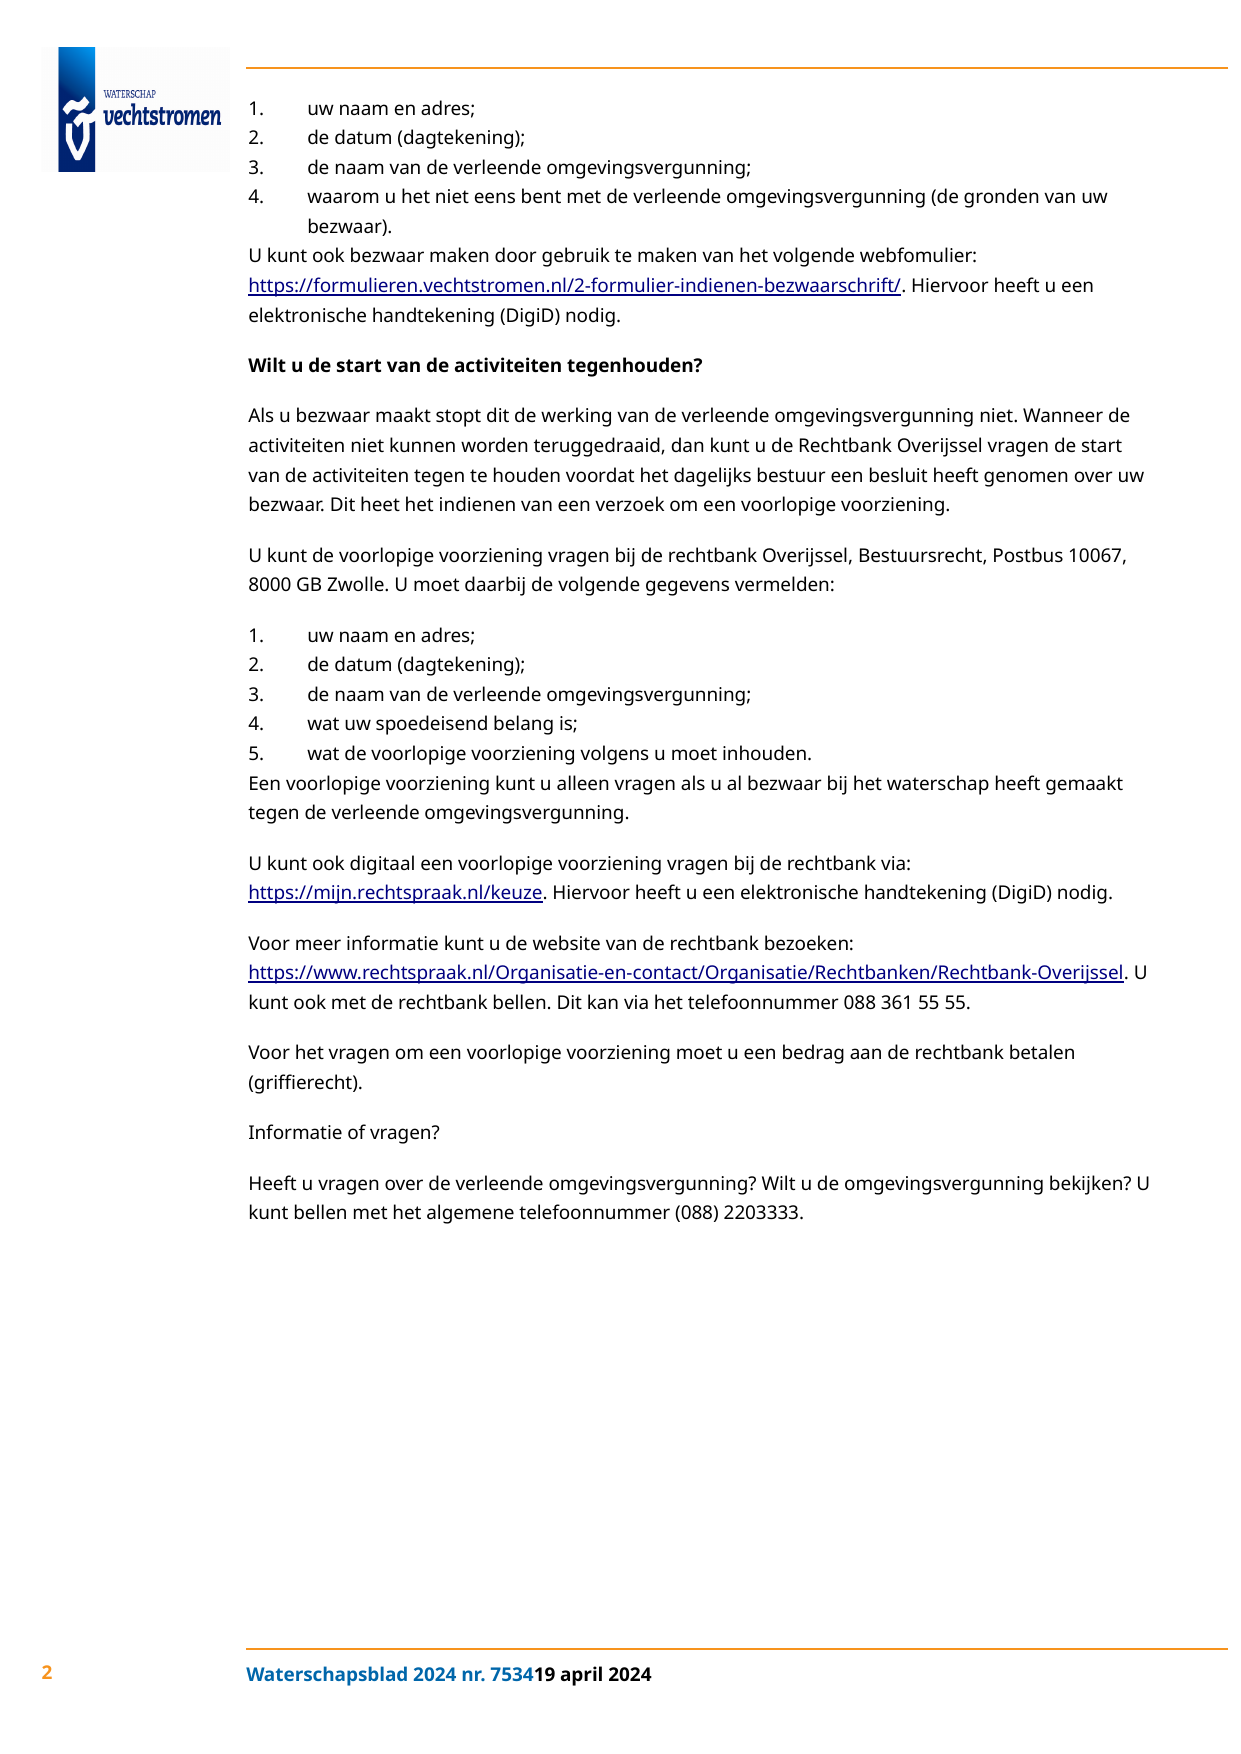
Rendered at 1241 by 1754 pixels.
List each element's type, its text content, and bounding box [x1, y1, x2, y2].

list de naam van de verleende omgevingsvergunning; [248, 681, 1152, 707]
list de datum (dagtekening); [248, 124, 1152, 150]
text Een voorlopige voorziening kunt u alleen vragen als u al bezwaar bij het waterschap heeft gemaakt tegen de verleende omgevingsvergunning. [248, 770, 1152, 825]
text Voor het vragen om een voorlopige voorziening moet u een bedrag aan de rechtbank betalen (griffierecht). [248, 1039, 1152, 1095]
text Informatie of vragen? [248, 1119, 1152, 1145]
list uw naam en adres; [248, 95, 1152, 121]
list de naam van de verleende omgevingsvergunning; [248, 154, 1152, 180]
text Heeft u vragen over de verleende omgevingsvergunning? Wilt u de omgevingsvergunning bekijken? U kunt bellen met het algemene telefoonnummer (088) 2203333. [248, 1170, 1152, 1225]
text Als u bezwaar maakt stopt dit de werking van de verleende omgevingsvergunning niet. Wanneer de activiteiten niet kunnen worden teruggedraaid, dan kunt u de Rechtbank Overijssel vragen de start van de activiteiten tegen te houden voordat het dagelijks bestuur een besluit heeft genomen over uw bezwaar. Dit heet het indienen van een verzoek om een voorlopige voorziening. [248, 403, 1152, 517]
text U kunt ook digitaal een voorlopige voorziening vragen bij de rechtbank via: https://mijn.rechtspraak.nl/keuze. Hiervoor heeft u een elektronische handtekening (DigiD) nodig. [248, 850, 1152, 905]
text Wilt u de start van de activiteiten tegenhouden? [248, 352, 1152, 378]
list wat de voorlopige voorziening volgens u moet inhouden. [248, 740, 1152, 766]
text U kunt de voorlopige voorziening vragen bij de rechtbank Overijssel, Bestuursrecht, Postbus 10067, 8000 GB Zwolle. U moet daarbij de volgende gegevens vermelden: [248, 542, 1152, 597]
text Voor meer informatie kunt u de website van de rechtbank bezoeken: https://www.rechtspraak.nl/Organisatie-en-contact/Organisatie/Rechtbanken/Rechtbank-Overijssel. U kunt ook met de rechtbank bellen. Dit kan via het telefoonnummer 088 361 55 55. [248, 930, 1152, 1015]
list waarom u het niet eens bent met de verleende omgevingsvergunning (de gronden van uw bezwaar). [248, 183, 1152, 239]
text U kunt ook bezwaar maken door gebruik te maken van het volgende webfomulier: https://formulieren.vechtstromen.nl/2-formulier-indienen-bezwaarschrift/. Hiervoor heeft u een elektronische handtekening (DigiD) nodig. [248, 243, 1152, 328]
list wat uw spoedeisend belang is; [248, 711, 1152, 736]
list de datum (dagtekening); [248, 651, 1152, 677]
picture [41, 47, 231, 172]
list uw naam en adres; [248, 622, 1152, 648]
